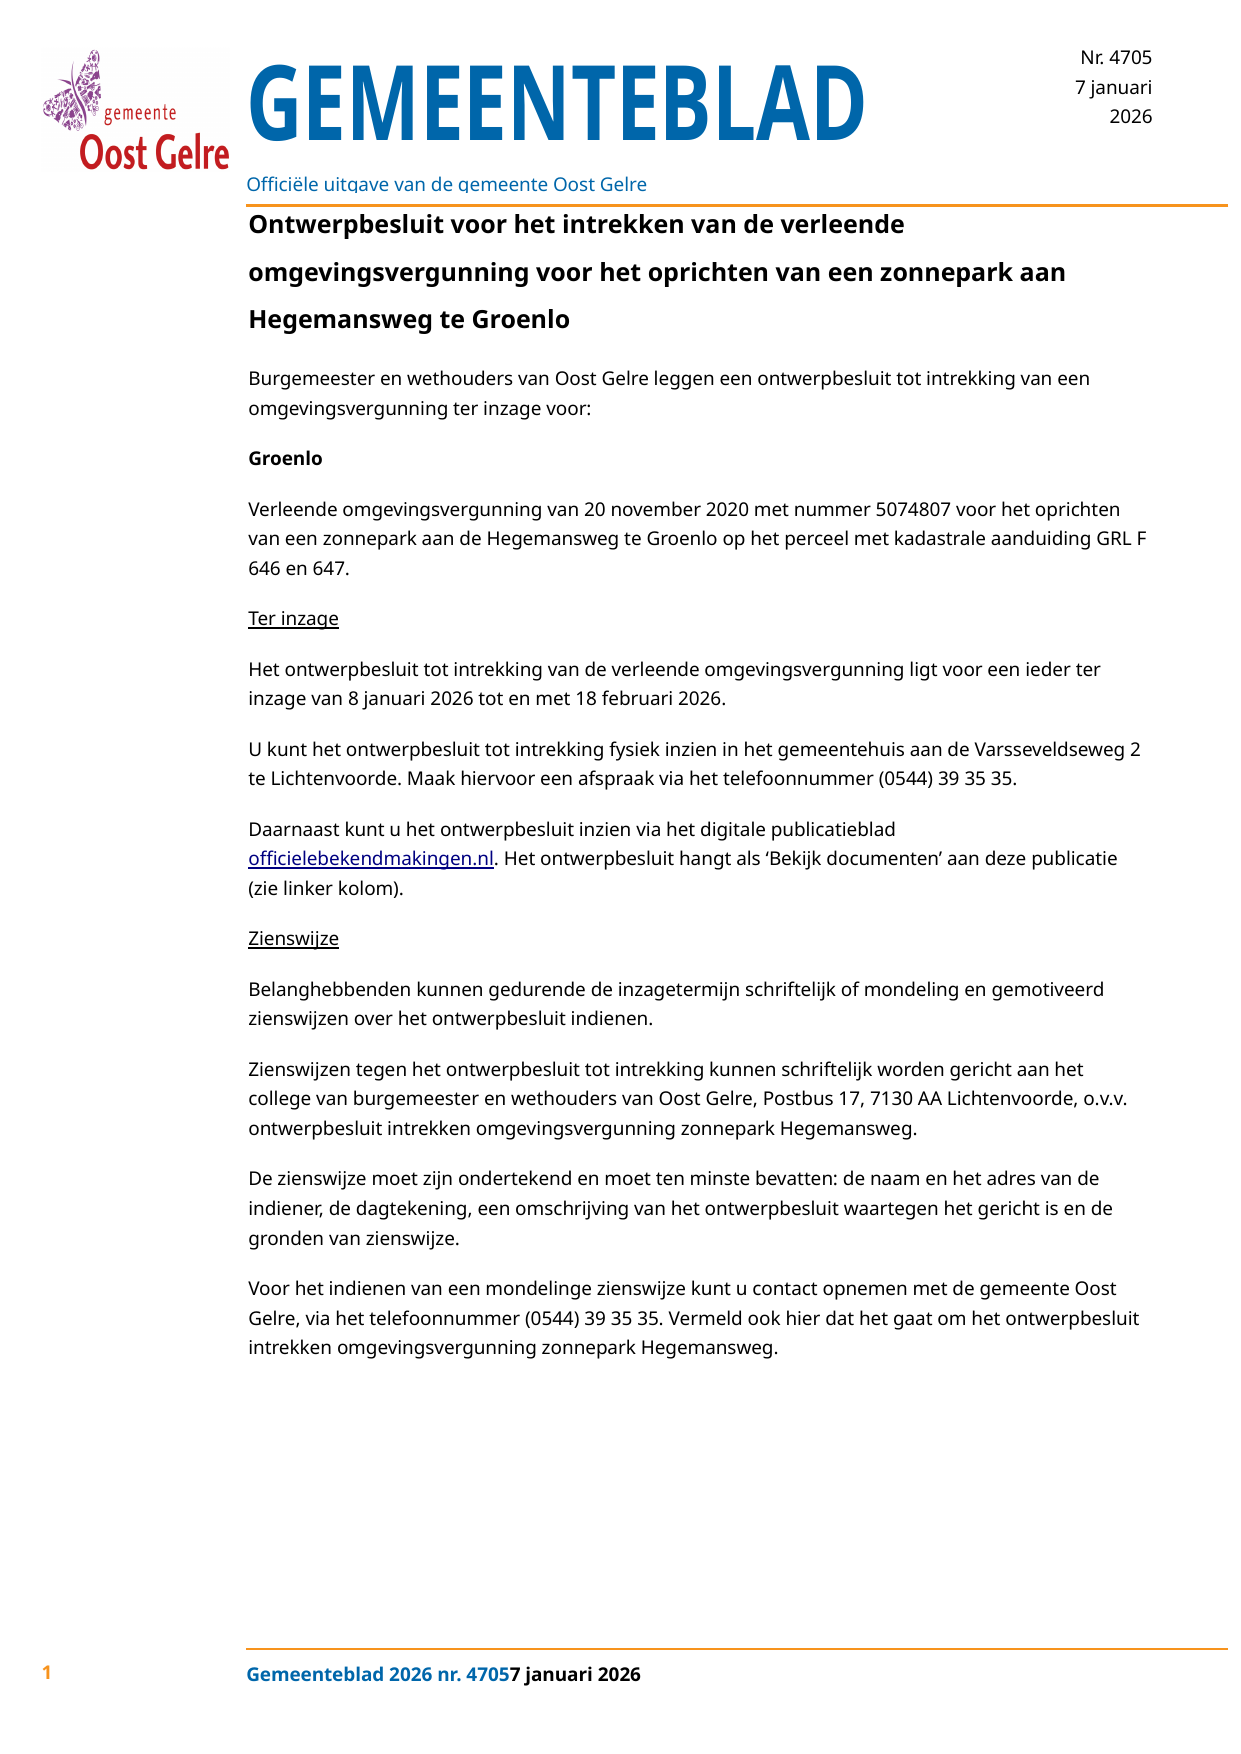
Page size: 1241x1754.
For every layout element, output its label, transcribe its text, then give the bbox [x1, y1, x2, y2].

text Burgemeester en wethouders van Oost Gelre leggen een ontwerpbesluit tot intrekking van een omgevingsvergunning ter inzage voor: [248, 366, 1152, 421]
text Ter inzage [248, 606, 1152, 631]
text Voor het indienen van een mondelinge zienswijze kunt u contact opnemen met de gemeente Oost Gelre, via het telefoonnummer (0544) 39 35 35. Vermeld ook hier dat het gaat om het ontwerpbesluit intrekken omgevingsvergunning zonnepark Hegemansweg. [248, 1275, 1152, 1360]
text De zienswijze moet zijn ondertekend en moet ten minste bevatten: de naam en het adres van de indiener, de dagtekening, een omschrijving van het ontwerpbesluit waartegen het gericht is en de gronden van zienswijze. [248, 1166, 1152, 1250]
text Groenlo [248, 446, 1152, 471]
text Het ontwerpbesluit tot intrekking van de verleende omgevingsvergunning ligt voor een ieder ter inzage van 8 januari 2026 tot en met 18 februari 2026. [248, 656, 1152, 711]
text Verleende omgevingsvergunning van 20 november 2020 met nummer 5074807 voor het oprichten van een zonnepark aan de Hegemansweg te Groenlo op het perceel met kadastrale aanduiding GRL F 646 en 647. [248, 496, 1152, 581]
text U kunt het ontwerpbesluit tot intrekking fysiek inzien in het gemeentehuis aan de Varsseveldseweg 2 te Lichtenvoorde. Maak hiervoor een afspraak via het telefoonnummer (0544) 39 35 35. [248, 736, 1152, 791]
text Ontwerpbesluit voor het intrekken van de verleende omgevingsvergunning voor het oprichten van een zonnepark aan Hegemansweg te Groenlo [248, 207, 1152, 336]
text Belanghebbenden kunnen gedurende de inzagetermijn schriftelijk of mondeling en gemotiveerd zienswijzen over het ontwerpbesluit indienen. [248, 976, 1152, 1031]
text Zienswijzen tegen het ontwerpbesluit tot intrekking kunnen schriftelijk worden gericht aan het college van burgemeester en wethouders van Oost Gelre, Postbus 17, 7130 AA Lichtenvoorde, o.v.v. ontwerpbesluit intrekken omgevingsvergunning zonnepark Hegemansweg. [248, 1056, 1152, 1141]
picture [41, 47, 231, 172]
text Zienswijze [248, 926, 1152, 951]
text Daarnaast kunt u het ontwerpbesluit inzien via het digitale publicatieblad officielebekendmakingen.nl. Het ontwerpbesluit hangt als ‘Bekijk documenten’ aan deze publicatie (zie linker kolom). [248, 816, 1152, 901]
